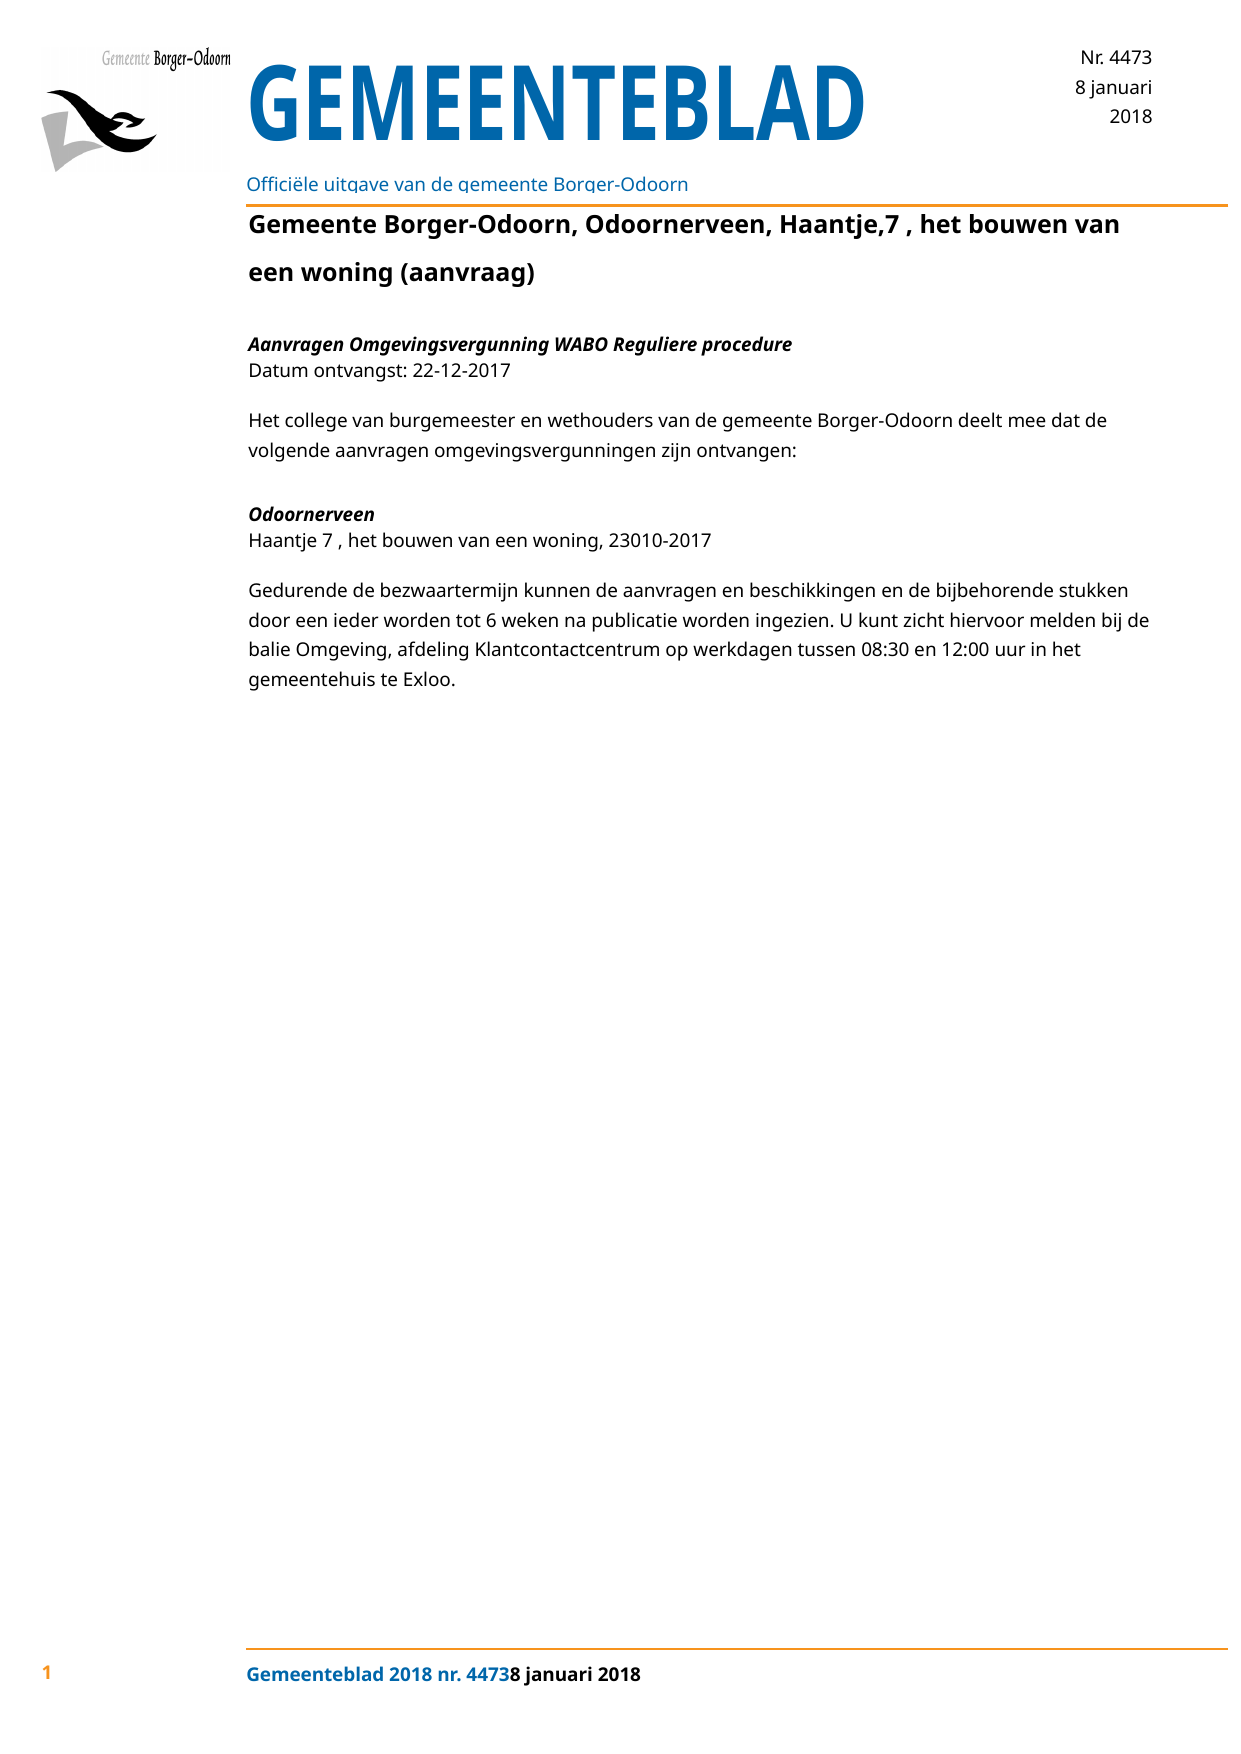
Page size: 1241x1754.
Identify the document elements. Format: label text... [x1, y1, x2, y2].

text Gemeente Borger-Odoorn, Odoornerveen, Haantje,7 , het bouwen van een woning (aanvraag) [248, 207, 1152, 288]
text Het college van burgemeester en wethouders van de gemeente Borger-Odoorn deelt mee dat de volgende aanvragen omgevingsvergunningen zijn ontvangen: [248, 408, 1152, 463]
text Odoornerveen [248, 501, 1152, 527]
picture [41, 47, 231, 172]
text Aanvragen Omgevingsvergunning WABO Reguliere procedure [248, 331, 1152, 357]
text Datum ontvangst: 22-12-2017 [248, 357, 1152, 383]
text Gedurende de bezwaartermijn kunnen de aanvragen en beschikkingen en de bijbehorende stukken door een ieder worden tot 6 weken na publicatie worden ingezien. U kunt zicht hiervoor melden bij de balie Omgeving, afdeling Klantcontactcentrum op werkdagen tussen 08:30 en 12:00 uur in het gemeentehuis te Exloo. [248, 577, 1152, 692]
text Haantje 7 , het bouwen van een woning, 23010-2017 [248, 527, 1152, 553]
